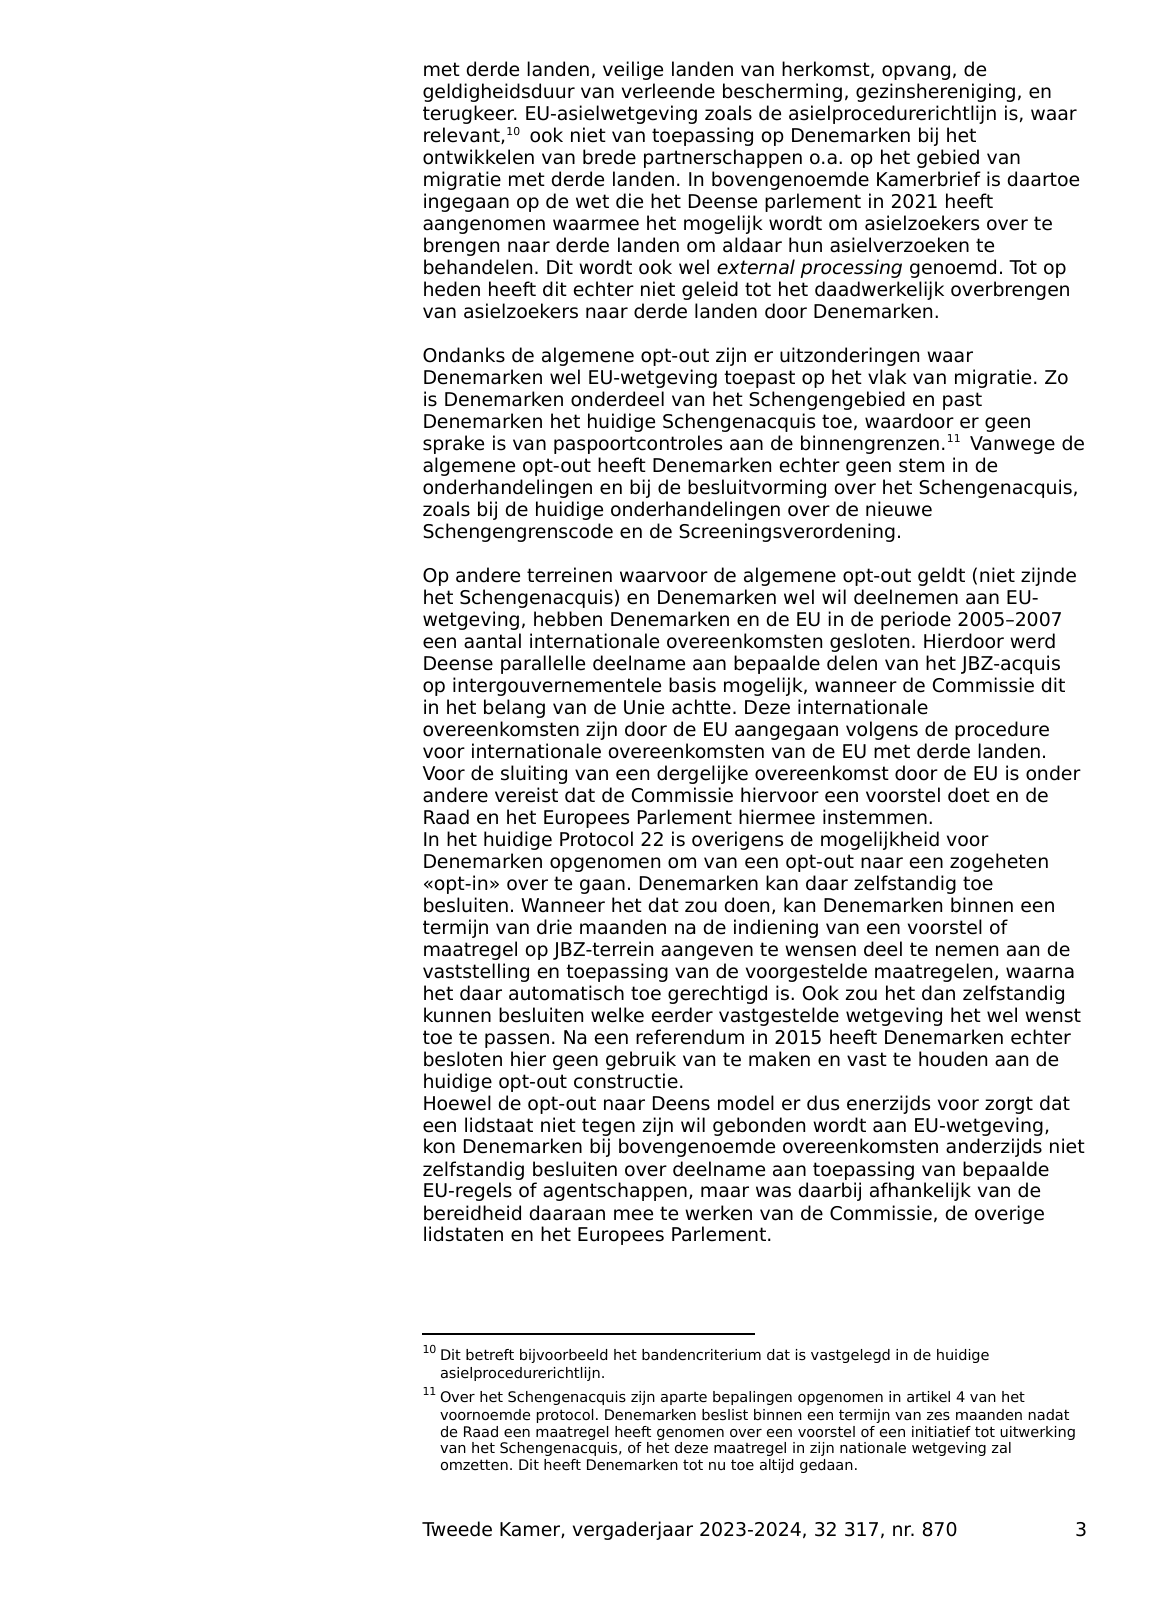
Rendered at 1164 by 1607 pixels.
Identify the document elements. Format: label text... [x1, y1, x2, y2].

text Over het Schengenacquis zijn aparte bepalingen opgenomen in artikel 4 van het voornoemde protocol. Denemarken beslist binnen een termijn van zes maanden nadat de Raad een maatregel heeft genomen over een voorstel of een initiatief tot uitwerking van het Schengenacquis, of het deze maatregel in zijn nationale wetgeving zal omzetten. Dit heeft Denemarken tot nu toe altijd gedaan. [422, 1385, 1087, 1474]
text In het huidige Protocol 22 is overigens de mogelijkheid voor Denemarken opgenomen om van een opt-out naar een zogeheten «opt-in» over te gaan. Denemarken kan daar zelfstandig toe besluiten. Wanneer het dat zou doen, kan Denemarken binnen een termijn van drie maanden na de indiening van een voorstel of maatregel op JBZ-terrein aangeven te wensen deel te nemen aan de vaststelling en toepassing van de voorgestelde maatregelen, waarna het daar automatisch toe gerechtigd is. Ook zou het dan zelfstandig kunnen besluiten welke eerder vastgestelde wetgeving het wel wenst toe te passen. Na een referendum in 2015 heeft Denemarken echter besloten hier geen gebruik van te maken en vast te houden aan de huidige opt-out constructie. [422, 829, 1087, 1092]
text Op andere terreinen waarvoor de algemene opt-out geldt (niet zijnde het Schengenacquis) en Denemarken wel wil deelnemen aan EU-wetgeving, hebben Denemarken en de EU in de periode 2005–2007 een aantal internationale overeenkomsten gesloten. Hierdoor werd Deense parallelle deelname aan bepaalde delen van het JBZ-acquis op intergouvernementele basis mogelijk, wanneer de Commissie dit in het belang van de Unie achtte. Deze internationale overeenkomsten zijn door de EU aangegaan volgens de procedure voor internationale overeenkomsten van de EU met derde landen. Voor de sluiting van een dergelijke overeenkomst door de EU is onder andere vereist dat de Commissie hiervoor een voorstel doet en de Raad en het Europees Parlement hiermee instemmen. [422, 565, 1087, 829]
text Ondanks de algemene opt-out zijn er uitzonderingen waar Denemarken wel EU-wetgeving toepast op het vlak van migratie. Zo is Denemarken onderdeel van het Schengengebied en past Denemarken het huidige Schengenacquis toe, waardoor er geen sprake is van paspoortcontroles aan de binnengrenzen. Vanwege de algemene opt-out heeft Denemarken echter geen stem in de onderhandelingen en bij de besluitvorming over het Schengenacquis, zoals bij de huidige onderhandelingen over de nieuwe Schengengrenscode en de Screeningsverordening. [422, 345, 1087, 543]
text Hoewel de opt-out naar Deens model er dus enerzijds voor zorgt dat een lidstaat niet tegen zijn wil gebonden wordt aan EU-wetgeving, kon Denemarken bij bovengenoemde overeenkomsten anderzijds niet zelfstandig besluiten over deelname aan toepassing van bepaalde EU-regels of agentschappen, maar was daarbij afhankelijk van de bereidheid daaraan mee te werken van de Commissie, de overige lidstaten en het Europees Parlement. [422, 1092, 1087, 1246]
text met derde landen, veilige landen van herkomst, opvang, de geldigheidsduur van verleende bescherming, gezinshereniging, en terugkeer. EU-asielwetgeving zoals de asielprocedurerichtlijn is, waar relevant, ook niet van toepassing op Denemarken bij het ontwikkelen van brede partnerschappen o.a. op het gebied van migratie met derde landen. In bovengenoemde Kamerbrief is daartoe ingegaan op de wet die het Deense parlement in 2021 heeft aangenomen waarmee het mogelijk wordt om asielzoekers over te brengen naar derde landen om aldaar hun asielverzoeken te behandelen. Dit wordt ook wel external processing genoemd. Tot op heden heeft dit echter niet geleid tot het daadwerkelijk overbrengen van asielzoekers naar derde landen door Denemarken. [422, 59, 1087, 323]
text Dit betreft bijvoorbeeld het bandencriterium dat is vastgelegd in de huidige asielprocedurerichtlijn. [422, 1343, 1087, 1382]
